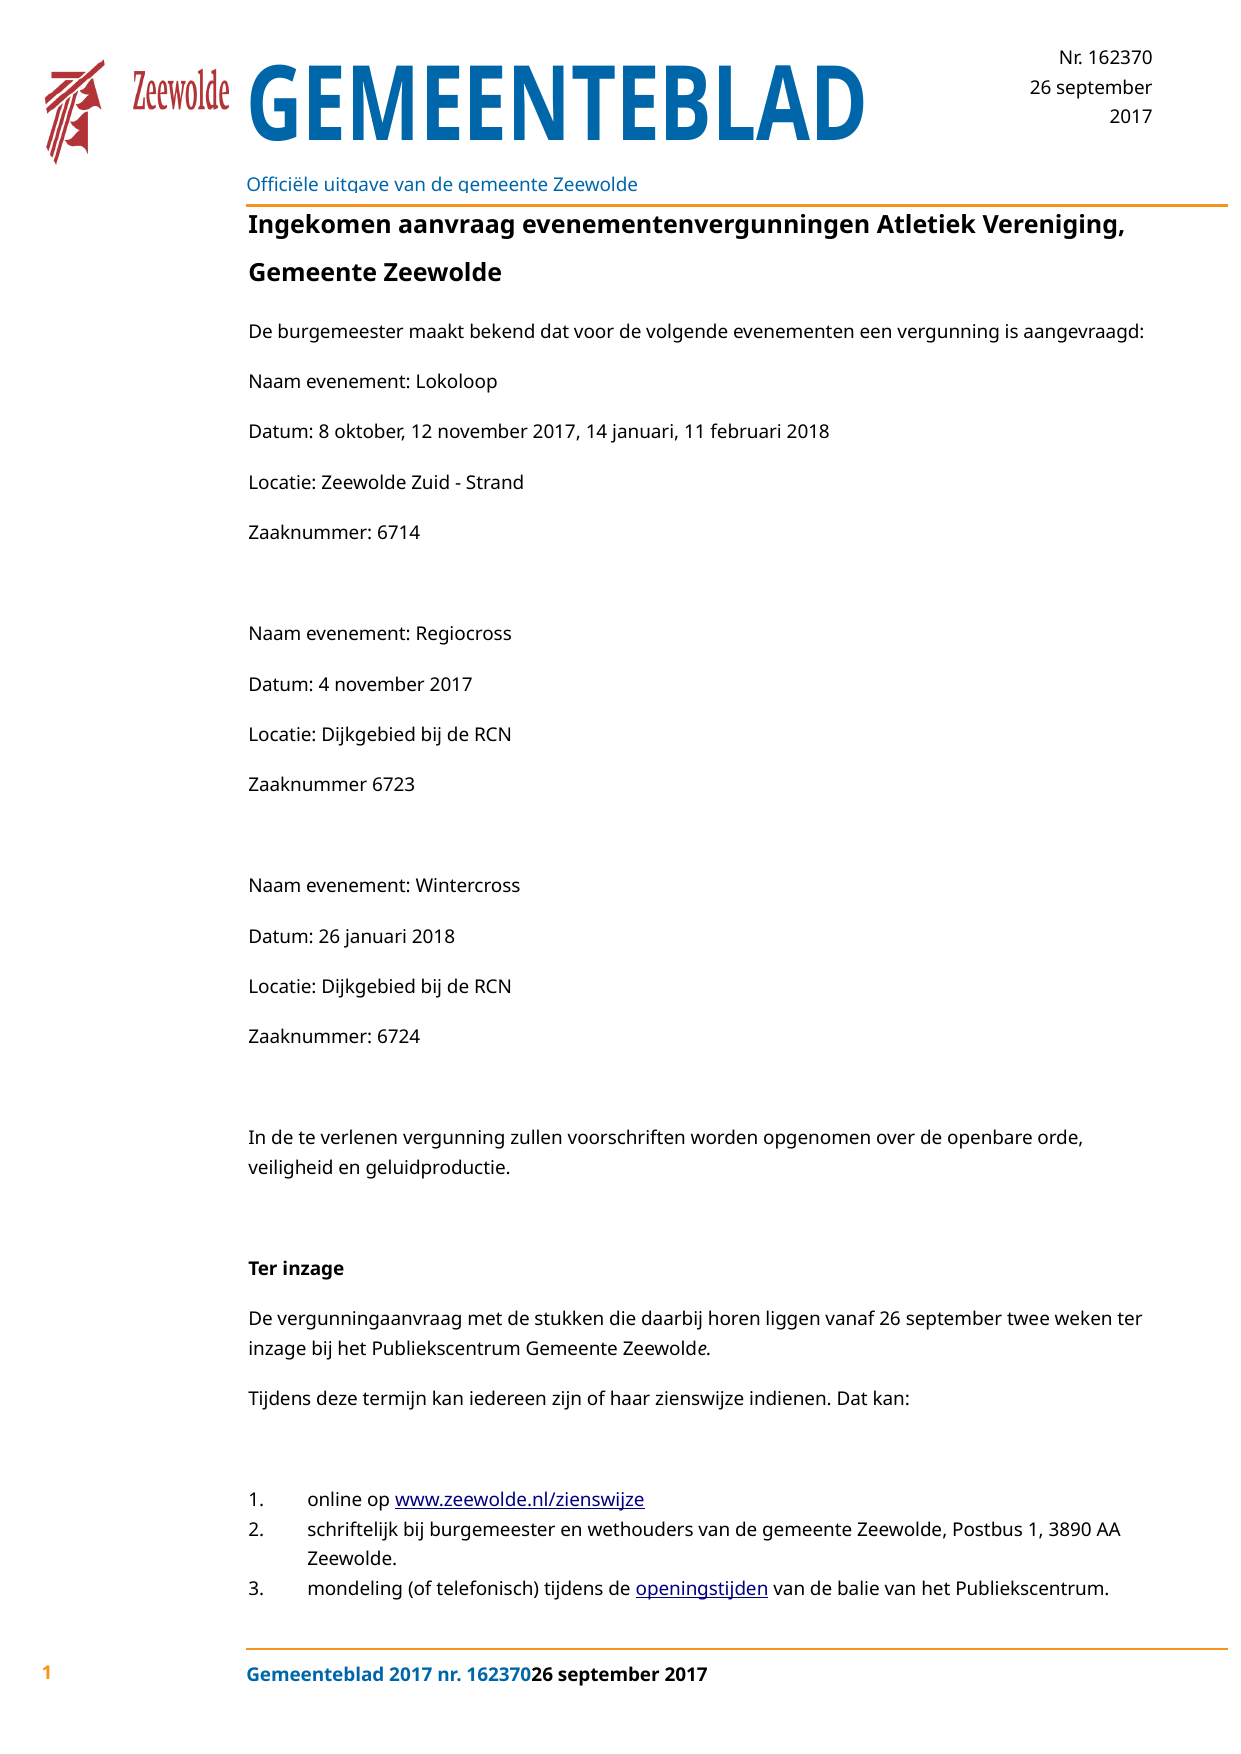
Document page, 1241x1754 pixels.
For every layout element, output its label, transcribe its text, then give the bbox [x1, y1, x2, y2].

text Zaaknummer: 6714 [248, 519, 1152, 545]
text Zaaknummer: 6724 [248, 1024, 1152, 1049]
text Naam evenement: Lokoloop [248, 368, 1152, 394]
text Locatie: Zeewolde Zuid - Strand [248, 469, 1152, 495]
text Datum: 8 oktober, 12 november 2017, 14 januari, 11 februari 2018 [248, 419, 1152, 444]
text Datum: 4 november 2017 [248, 671, 1152, 697]
text De vergunningaanvraag met de stukken die daarbij horen liggen vanaf 26 september twee weken ter inzage bij het Publiekscentrum Gemeente Zeewolde. [248, 1305, 1152, 1361]
text Ter inzage [248, 1255, 1152, 1281]
list online op www.zeewolde.nl/zienswijze [248, 1486, 1152, 1512]
text Locatie: Dijkgebied bij de RCN [248, 973, 1152, 999]
text Tijdens deze termijn kan iedereen zijn of haar zienswijze indienen. Dat kan: [248, 1385, 1152, 1411]
text Locatie: Dijkgebied bij de RCN [248, 721, 1152, 747]
list schriftelijk bij burgemeester en wethouders van de gemeente Zeewolde, Postbus 1, 3890 AA Zeewolde. [248, 1516, 1152, 1571]
text Naam evenement: Regiocross [248, 620, 1152, 646]
text Datum: 26 januari 2018 [248, 923, 1152, 949]
picture [41, 47, 231, 172]
text In de te verlenen vergunning zullen voorschriften worden opgenomen over de openbare orde, veiligheid en geluidproductie. [248, 1124, 1152, 1180]
text Ingekomen aanvraag evenementenvergunningen Atletiek Vereniging, Gemeente Zeewolde [248, 207, 1152, 288]
text Zaaknummer 6723 [248, 772, 1152, 797]
text De burgemeester maakt bekend dat voor de volgende evenementen een vergunning is aangevraagd: [248, 318, 1152, 344]
text Naam evenement: Wintercross [248, 872, 1152, 898]
list mondeling (of telefonisch) tijdens de openingstijden van de balie van het Publiekscentrum. [248, 1575, 1152, 1601]
